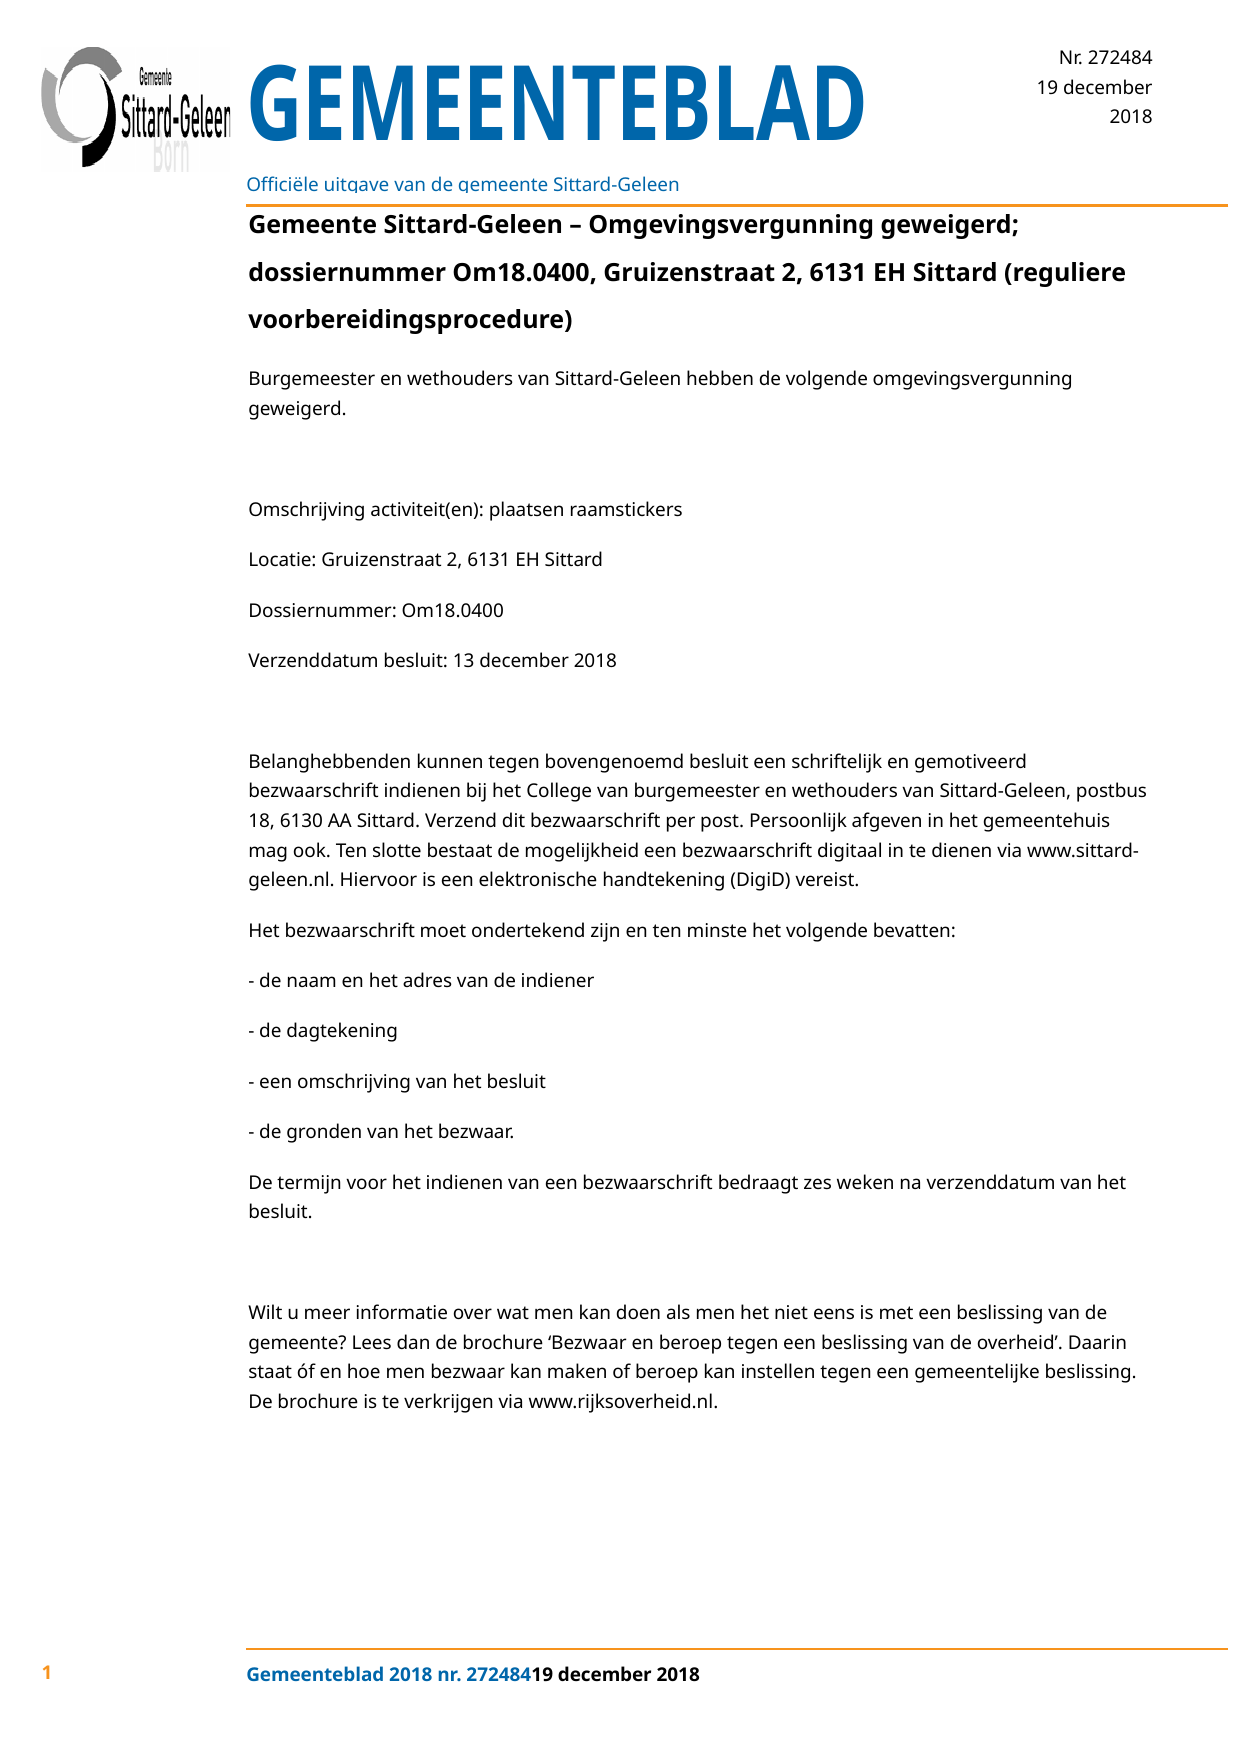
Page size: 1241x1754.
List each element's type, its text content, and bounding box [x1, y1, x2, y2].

text Locatie: Gruizenstraat 2, 6131 EH Sittard [248, 546, 1152, 572]
text Belanghebbenden kunnen tegen bovengenoemd besluit een schriftelijk en gemotiveerd bezwaarschrift indienen bij het College van burgemeester en wethouders van Sittard-Geleen, postbus 18, 6130 AA Sittard. Verzend dit bezwaarschrift per post. Persoonlijk afgeven in het gemeentehuis mag ook. Ten slotte bestaat de mogelijkheid een bezwaarschrift digitaal in te dienen via www.sittard-geleen.nl. Hiervoor is een elektronische handtekening (DigiD) vereist. [248, 748, 1152, 892]
text - een omschrijving van het besluit [248, 1068, 1152, 1094]
text Verzenddatum besluit: 13 december 2018 [248, 647, 1152, 673]
text Wilt u meer informatie over wat men kan doen als men het niet eens is met een beslissing van de gemeente? Lees dan de brochure ‘Bezwaar en beroep tegen een beslissing van de overheid’. Daarin staat óf en hoe men bezwaar kan maken of beroep kan instellen tegen een gemeentelijke beslissing. De brochure is te verkrijgen via www.rijksoverheid.nl. [248, 1299, 1152, 1414]
text - de gronden van het bezwaar. [248, 1118, 1152, 1144]
text De termijn voor het indienen van een bezwaarschrift bedraagt zes weken na verzenddatum van het besluit. [248, 1169, 1152, 1224]
text Het bezwaarschrift moet ondertekend zijn en ten minste het volgende bevatten: [248, 917, 1152, 942]
text Burgemeester en wethouders van Sittard-Geleen hebben de volgende omgevingsvergunning geweigerd. [248, 366, 1152, 421]
picture [41, 47, 231, 172]
text - de dagtekening [248, 1018, 1152, 1043]
text Omschrijving activiteit(en): plaatsen raamstickers [248, 496, 1152, 522]
text - de naam en het adres van de indiener [248, 967, 1152, 993]
text Gemeente Sittard-Geleen – Omgevingsvergunning geweigerd; dossiernummer Om18.0400, Gruizenstraat 2, 6131 EH Sittard (reguliere voorbereidingsprocedure) [248, 207, 1152, 336]
text Dossiernummer: Om18.0400 [248, 597, 1152, 622]
